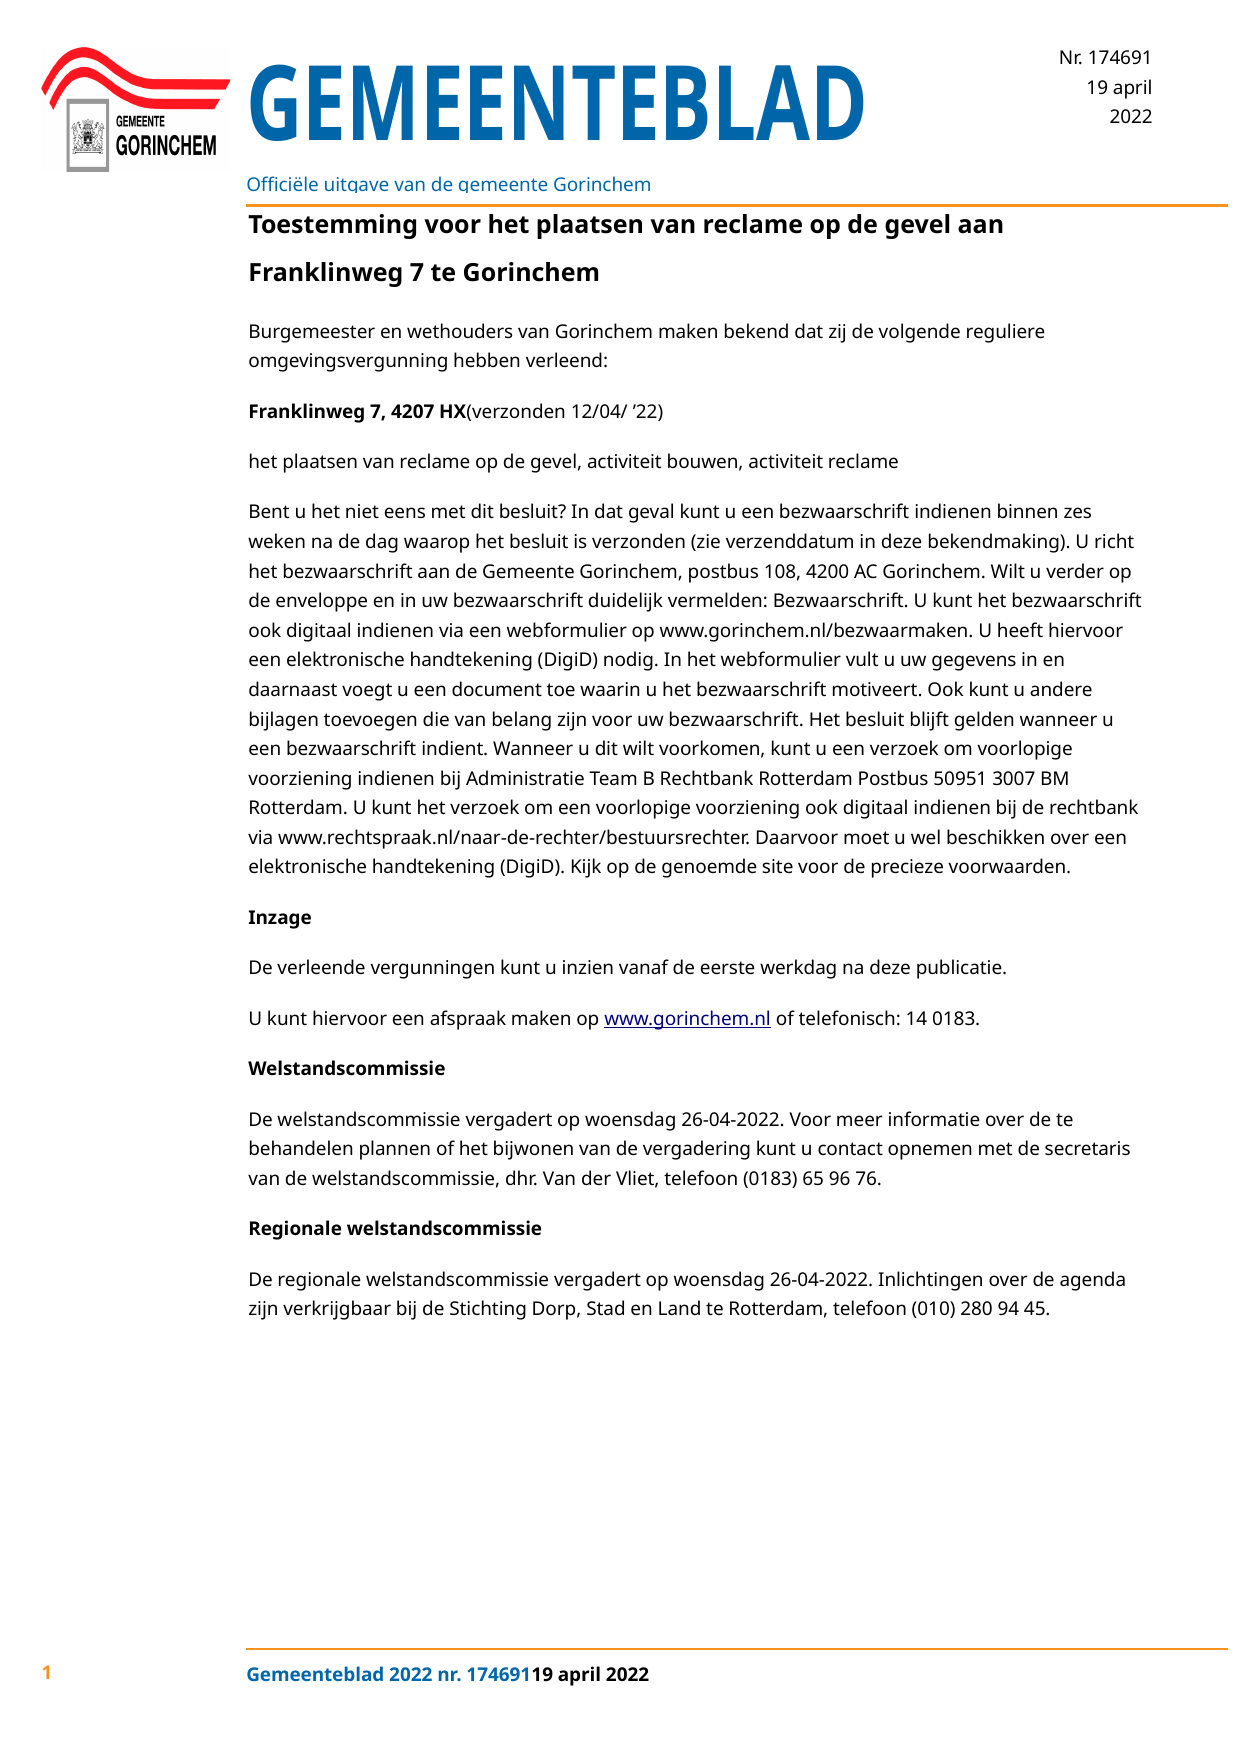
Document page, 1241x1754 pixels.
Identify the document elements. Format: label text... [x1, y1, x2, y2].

text Inzage [248, 904, 1152, 930]
text De regionale welstandscommissie vergadert op woensdag 26-04-2022. Inlichtingen over de agenda zijn verkrijgbaar bij de Stichting Dorp, Stad en Land te Rotterdam, telefoon (010) 280 94 45. [248, 1266, 1152, 1321]
text U kunt hiervoor een afspraak maken op www.gorinchem.nl of telefonisch: 14 0183. [248, 1005, 1152, 1031]
text Burgemeester en wethouders van Gorinchem maken bekend dat zij de volgende reguliere omgevingsvergunning hebben verleend: [248, 318, 1152, 373]
picture [41, 47, 231, 172]
text Toestemming voor het plaatsen van reclame op de gevel aan Franklinweg 7 te Gorinchem [248, 207, 1152, 288]
text Regionale welstandscommissie [248, 1215, 1152, 1241]
text De welstandscommissie vergadert op woensdag 26-04-2022. Voor meer informatie over de te behandelen plannen of het bijwonen van de vergadering kunt u contact opnemen met de secretaris van de welstandscommissie, dhr. Van der Vliet, telefoon (0183) 65 96 76. [248, 1106, 1152, 1191]
text Bent u het niet eens met dit besluit? In dat geval kunt u een bezwaarschrift indienen binnen zes weken na de dag waarop het besluit is verzonden (zie verzenddatum in deze bekendmaking). U richt het bezwaarschrift aan de Gemeente Gorinchem, postbus 108, 4200 AC Gorinchem. Wilt u verder op de enveloppe en in uw bezwaarschrift duidelijk vermelden: Bezwaarschrift. U kunt het bezwaarschrift ook digitaal indienen via een webformulier op www.gorinchem.nl/bezwaarmaken. U heeft hiervoor een elektronische handtekening (DigiD) nodig. In het webformulier vult u uw gegevens in en daarnaast voegt u een document toe waarin u het bezwaarschrift motiveert. Ook kunt u andere bijlagen toevoegen die van belang zijn voor uw bezwaarschrift. Het besluit blijft gelden wanneer u een bezwaarschrift indient. Wanneer u dit wilt voorkomen, kunt u een verzoek om voorlopige voorziening indienen bij Administratie Team B Rechtbank Rotterdam Postbus 50951 3007 BM Rotterdam. U kunt het verzoek om een voorlopige voorziening ook digitaal indienen bij de rechtbank via www.rechtspraak.nl/naar-de-rechter/bestuursrechter. Daarvoor moet u wel beschikken over een elektronische handtekening (DigiD). Kijk op de genoemde site voor de precieze voorwaarden. [248, 499, 1152, 879]
text De verleende vergunningen kunt u inzien vanaf de eerste werkdag na deze publicatie. [248, 954, 1152, 980]
text Franklinweg 7, 4207 HX(verzonden 12/04/ ’22) [248, 398, 1152, 424]
text het plaatsen van reclame op de gevel, activiteit bouwen, activiteit reclame [248, 448, 1152, 474]
text Welstandscommissie [248, 1055, 1152, 1081]
